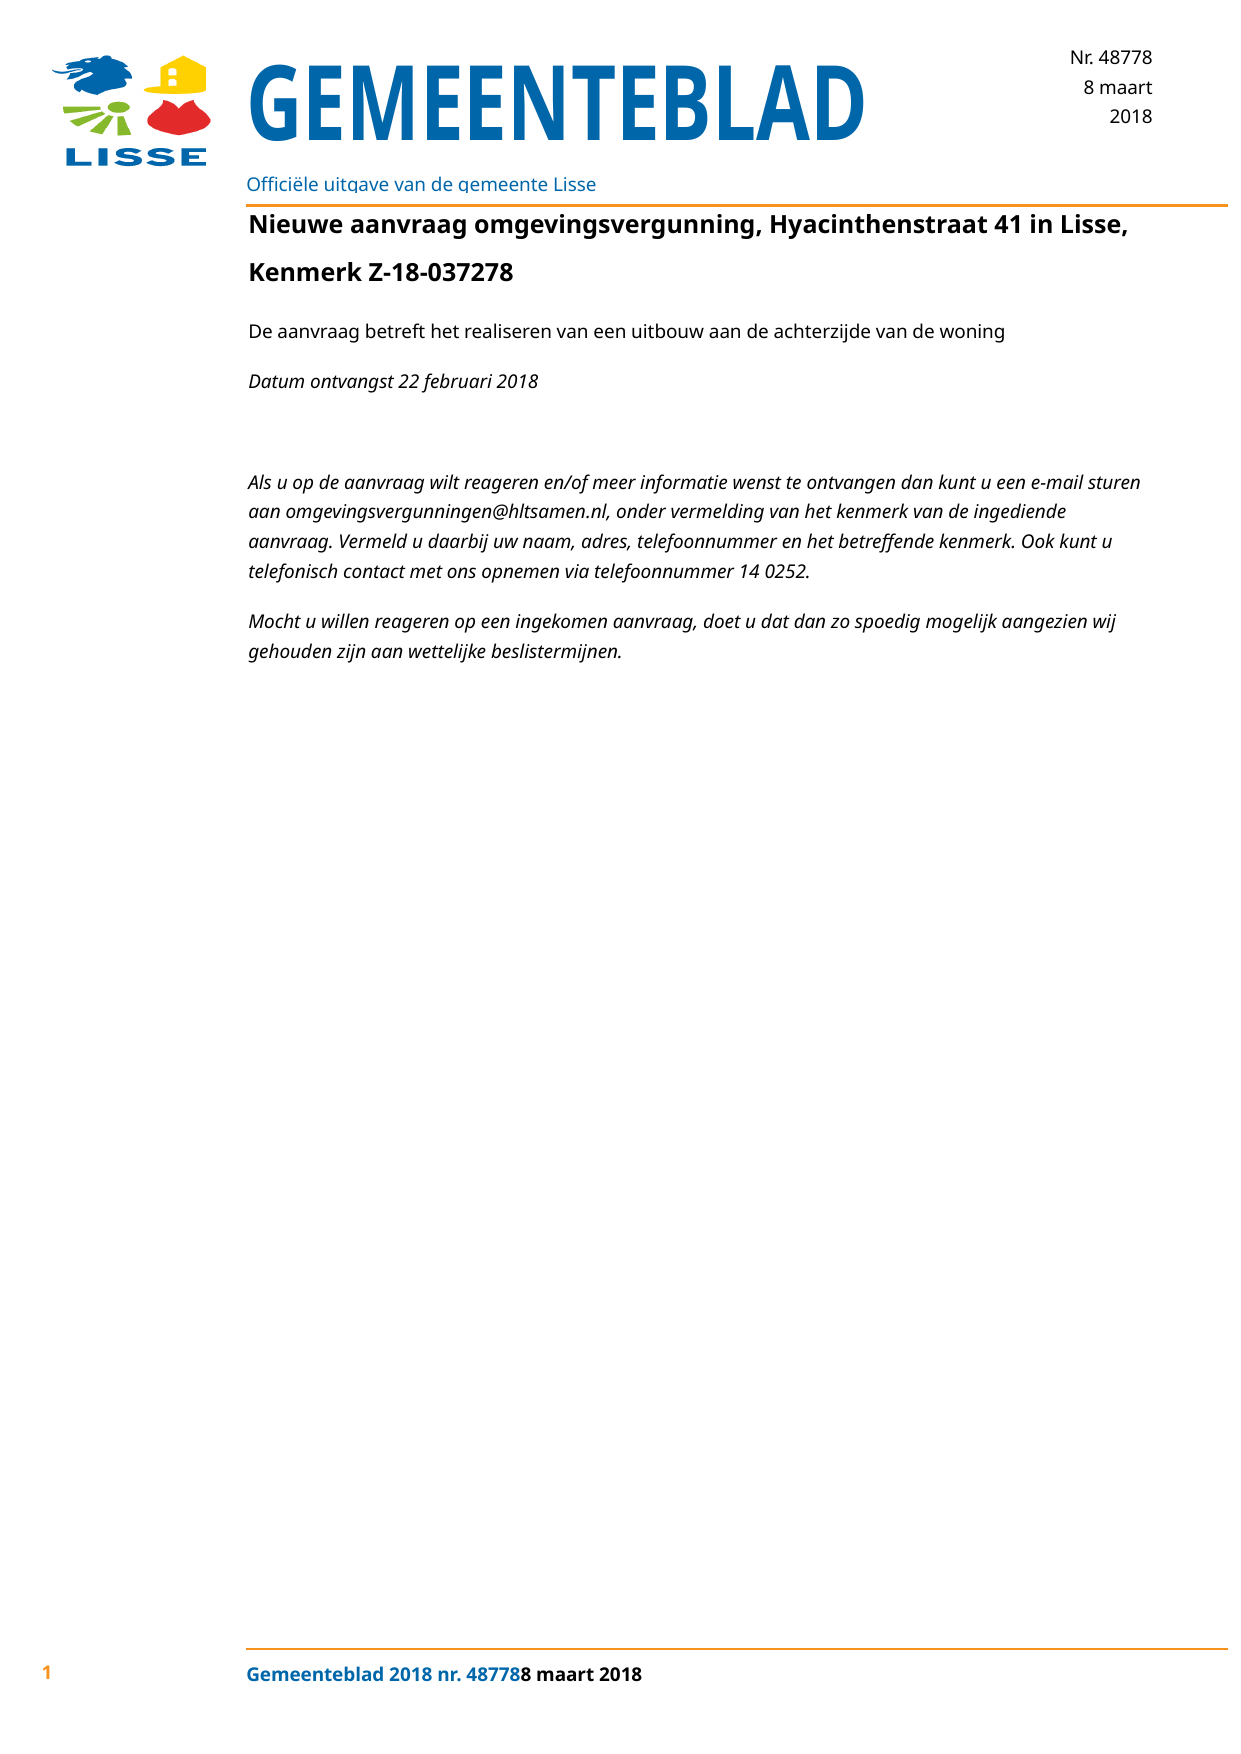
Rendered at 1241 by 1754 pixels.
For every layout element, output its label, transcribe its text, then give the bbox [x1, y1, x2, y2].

text Datum ontvangst 22 februari 2018 [248, 368, 1152, 394]
text De aanvraag betreft het realiseren van een uitbouw aan de achterzijde van de woning [248, 318, 1152, 344]
text Mocht u willen reageren op een ingekomen aanvraag, doet u dat dan zo spoedig mogelijk aangezien wij gehouden zijn aan wettelijke beslistermijnen. [248, 608, 1152, 664]
picture [41, 47, 231, 172]
text Als u op de aanvraag wilt reageren en/of meer informatie wenst te ontvangen dan kunt u een e-mail sturen aan omgevingsvergunningen@hltsamen.nl, onder vermelding van het kenmerk van de ingediende aanvraag. Vermeld u daarbij uw naam, adres, telefoonnummer en het betreffende kenmerk. Ook kunt u telefonisch contact met ons opnemen via telefoonnummer 14 0252. [248, 469, 1152, 584]
text Nieuwe aanvraag omgevingsvergunning, Hyacinthenstraat 41 in Lisse, Kenmerk Z-18-037278 [248, 207, 1152, 288]
